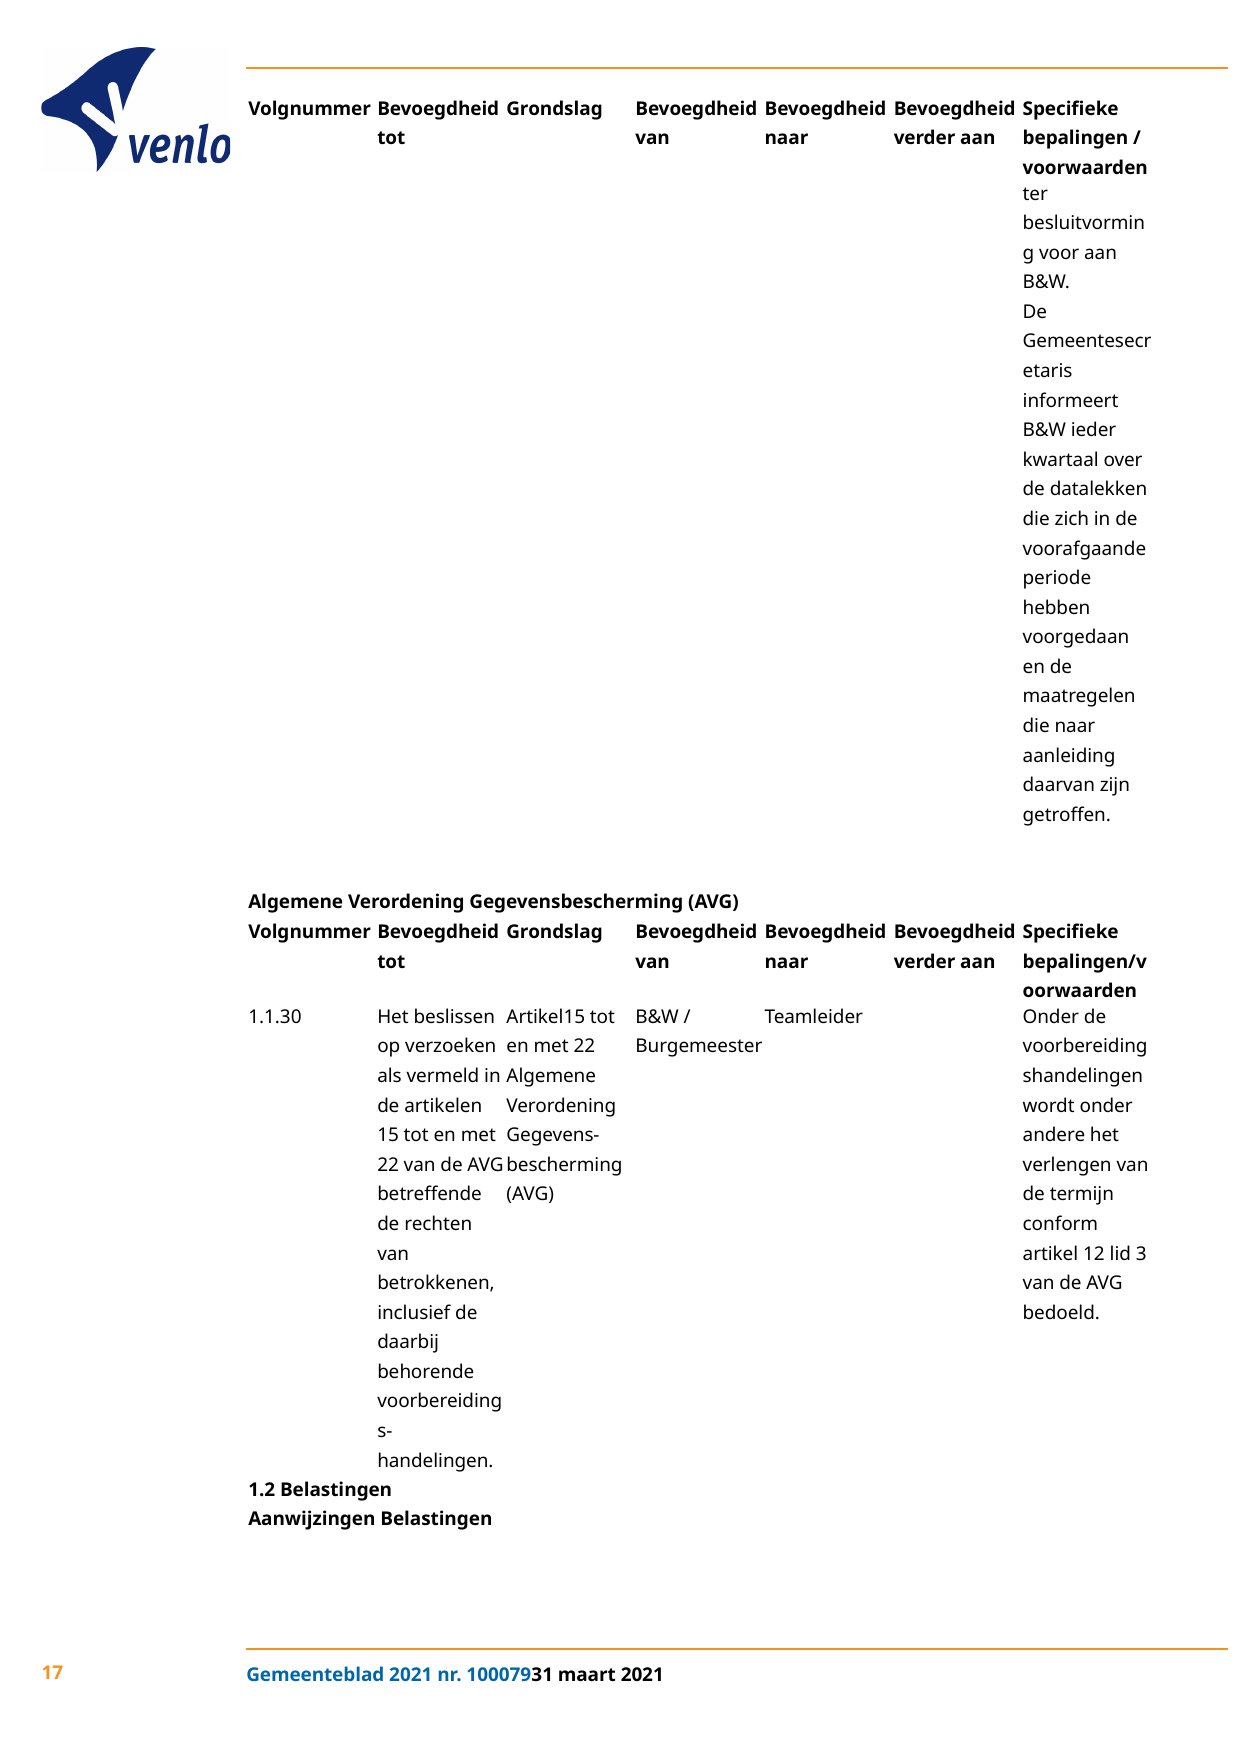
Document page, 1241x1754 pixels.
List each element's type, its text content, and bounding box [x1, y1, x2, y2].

table_header Specifieke bepalingen/voorwaarden [1023, 918, 1152, 1003]
table_header Bevoegdheid tot [377, 918, 506, 1003]
table_cell Onder de voorbereidingshandelingen wordt onder andere het verlengen van de termijn conform artikel 12 lid 3 van de AVG bedoeld. [1023, 1003, 1152, 1473]
table_header Specifieke bepalingen / voorwaarden [1023, 95, 1152, 180]
table_header Grondslag [506, 918, 635, 1003]
table_cell [377, 180, 506, 856]
table_cell [248, 180, 377, 856]
table_cell [894, 1003, 1022, 1473]
table_cell Artikel15 tot en met 22 Algemene Verordening Gegevens-bescherming (AVG) [506, 1003, 635, 1473]
table_header Bevoegdheid verder aan [894, 918, 1022, 1003]
table_header Bevoegdheid van [635, 95, 764, 180]
text 1.2 Belastingen [248, 1476, 1152, 1502]
table_header Volgnummer [248, 918, 377, 1003]
table_header Bevoegdheid tot [377, 95, 506, 180]
table_header Grondslag [506, 95, 635, 180]
table_cell [506, 180, 635, 856]
table_cell Teamleider [764, 1003, 893, 1473]
table_cell B&W / Burgemeester [635, 1003, 764, 1473]
table_cell [894, 180, 1022, 856]
table_header [248, 860, 1152, 885]
table_header Bevoegdheid van [635, 918, 764, 1003]
table_cell 1.1.30 [248, 1003, 377, 1473]
table_cell [764, 180, 893, 856]
table_cell [635, 180, 764, 856]
text Aanwijzingen Belastingen [248, 1505, 1152, 1531]
picture [41, 47, 231, 172]
table_header Volgnummer [248, 95, 377, 180]
table_header Bevoegdheid naar [764, 95, 893, 180]
table_cell ter besluitvorming voor aan B&W. De Gemeentesecretaris informeert B&W ieder kwartaal over de datalekken die zich in de voorafgaande periode hebben voorgedaan en de maatregelen die naar aanleiding daarvan zijn getroffen. [1023, 180, 1152, 856]
table_cell Het beslissen op verzoeken als vermeld in de artikelen 15 tot en met 22 van de AVG betreffende de rechten van betrokkenen, inclusief de daarbij behorende voorbereidings-handelingen. [377, 1003, 506, 1473]
text Algemene Verordening Gegevensbescherming (AVG) [248, 888, 1152, 914]
table_header Bevoegdheid verder aan [894, 95, 1022, 180]
table_header Bevoegdheid naar [764, 918, 893, 1003]
